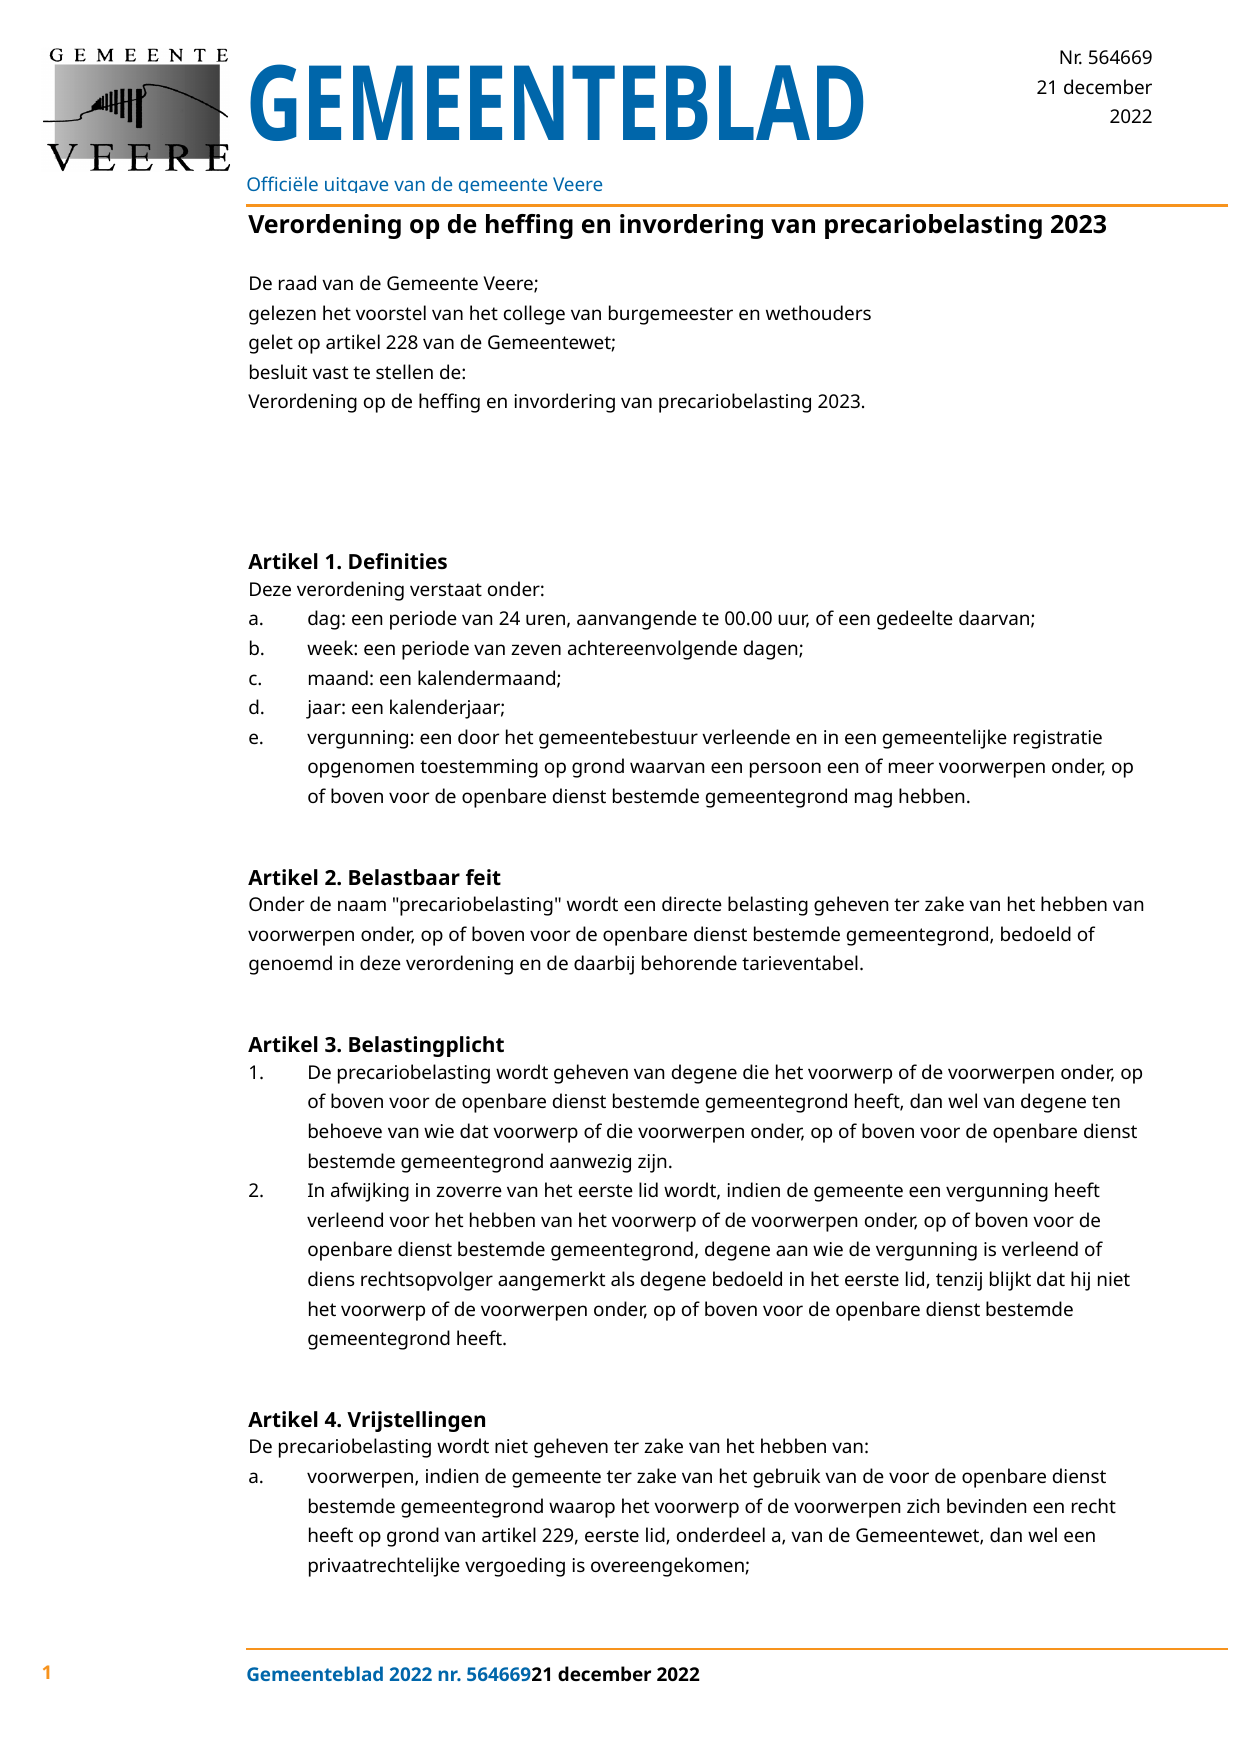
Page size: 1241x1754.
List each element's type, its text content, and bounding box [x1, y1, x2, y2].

text besluit vast te stellen de: [248, 359, 1152, 385]
text gelezen het voorstel van het college van burgemeester en wethouders [248, 300, 1152, 326]
text Artikel 1. Definities [248, 547, 1152, 576]
text De raad van de Gemeente Veere; [248, 270, 1152, 296]
text Verordening op de heffing en invordering van precariobelasting 2023 [248, 207, 1152, 241]
list jaar: een kalenderjaar; [248, 694, 1152, 720]
picture [41, 47, 231, 172]
text Deze verordening verstaat onder: [248, 576, 1152, 602]
list maand: een kalendermaand; [248, 665, 1152, 690]
text Artikel 3. Belastingplicht [248, 1031, 1152, 1059]
list week: een periode van zeven achtereenvolgende dagen; [248, 635, 1152, 661]
text Artikel 4. Vrijstellingen [248, 1405, 1152, 1434]
list vergunning: een door het gemeentebestuur verleende en in een gemeentelijke registratie opgenomen toestemming op grond waarvan een persoon een of meer voorwerpen onder, op of boven voor de openbare dienst bestemde gemeentegrond mag hebben. [248, 724, 1152, 809]
list voorwerpen, indien de gemeente ter zake van het gebruik van de voor de openbare dienst bestemde gemeentegrond waarop het voorwerp of de voorwerpen zich bevinden een recht heeft op grond van artikel 229, eerste lid, onderdeel a, van de Gemeentewet, dan wel een privaatrechtelijke vergoeding is overeengekomen; [248, 1463, 1152, 1578]
text De precariobelasting wordt niet geheven ter zake van het hebben van: [248, 1434, 1152, 1459]
list In afwijking in zoverre van het eerste lid wordt, indien de gemeente een vergunning heeft verleend voor het hebben van het voorwerp of de voorwerpen onder, op of boven voor de openbare dienst bestemde gemeentegrond, degene aan wie de vergunning is verleend of diens rechtsopvolger aangemerkt als degene bedoeld in het eerste lid, tenzij blijkt dat hij niet het voorwerp of de voorwerpen onder, op of boven voor de openbare dienst bestemde gemeentegrond heeft. [248, 1177, 1152, 1351]
text gelet op artikel 228 van de Gemeentewet; [248, 329, 1152, 355]
text Verordening op de heffing en invordering van precariobelasting 2023. [248, 389, 1152, 414]
list De precariobelasting wordt geheven van degene die het voorwerp of de voorwerpen onder, op of boven voor de openbare dienst bestemde gemeentegrond heeft, dan wel van degene ten behoeve van wie dat voorwerp of die voorwerpen onder, op of boven voor de openbare dienst bestemde gemeentegrond aanwezig zijn. [248, 1059, 1152, 1173]
text Onder de naam "precariobelasting" wordt een directe belasting geheven ter zake van het hebben van voorwerpen onder, op of boven voor de openbare dienst bestemde gemeentegrond, bedoeld of genoemd in deze verordening en de daarbij behorende tarieventabel. [248, 891, 1152, 976]
text Artikel 2. Belastbaar feit [248, 863, 1152, 891]
list dag: een periode van 24 uren, aanvangende te 00.00 uur, of een gedeelte daarvan; [248, 606, 1152, 631]
